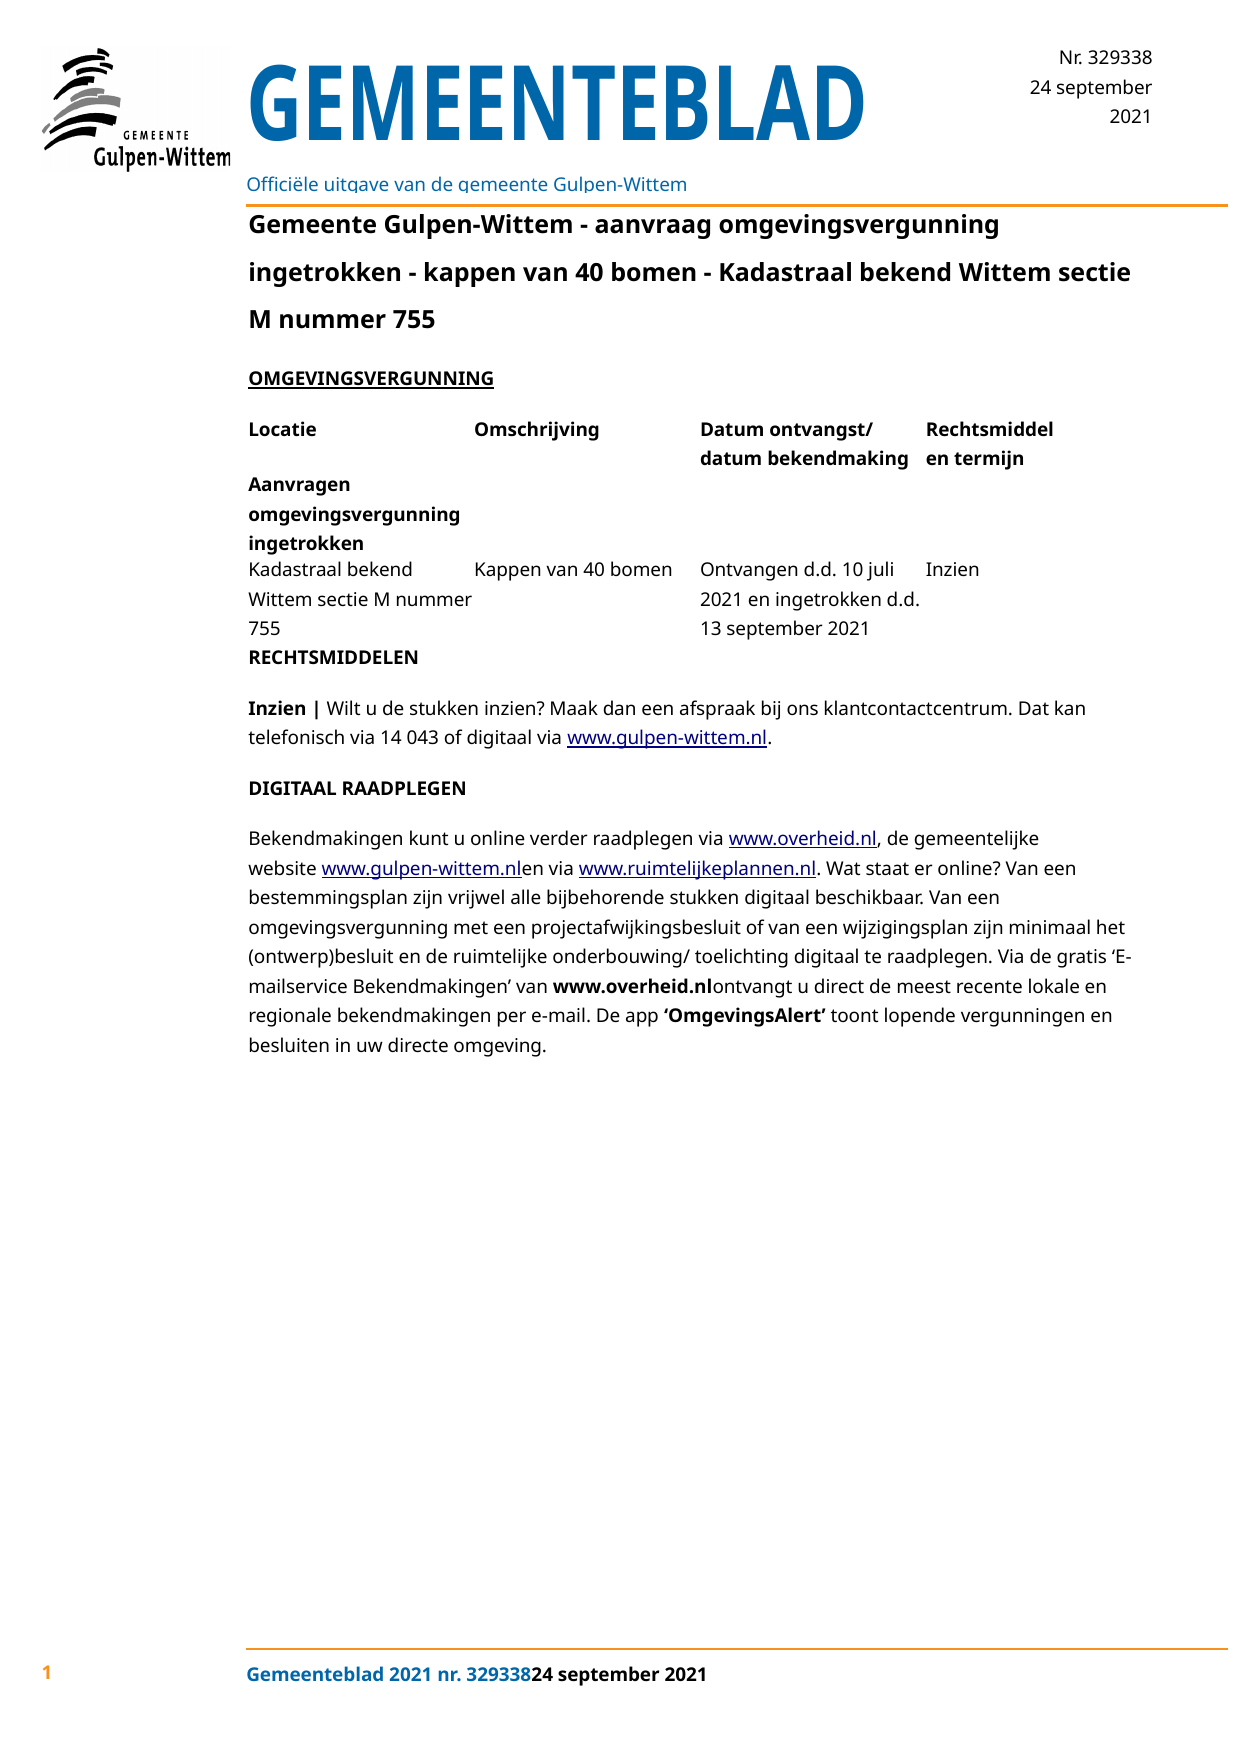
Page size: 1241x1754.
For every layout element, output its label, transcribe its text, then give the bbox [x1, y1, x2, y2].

text RECHTSMIDDELEN [248, 644, 1152, 670]
table_cell [700, 471, 926, 556]
picture [41, 47, 231, 172]
table_cell [926, 471, 1152, 556]
table_header Datum ontvangst/ datum bekendmaking [700, 416, 926, 471]
table_header Omschrijving [474, 416, 700, 471]
table_header Locatie [248, 416, 474, 471]
table_cell Inzien [926, 556, 1152, 641]
table_cell Kappen van 40 bomen [474, 556, 700, 641]
table_cell Aanvragen omgevingsvergunning ingetrokken [248, 471, 474, 556]
text Bekendmakingen kunt u online verder raadplegen via www.overheid.nl, de gemeentelijke website www.gulpen-wittem.nlen via www.ruimtelijkeplannen.nl. Wat staat er online? Van een bestemmingsplan zijn vrijwel alle bijbehorende stukken digitaal beschikbaar. Van een omgevingsvergunning met een projectafwijkingsbesluit of van een wijzigingsplan zijn minimaal het (ontwerp)besluit en de ruimtelijke onderbouwing/ toelichting digitaal te raadplegen. Via de gratis ‘E-mailservice Bekendmakingen’ van www.overheid.nlontvangt u direct de meest recente lokale en regionale bekendmakingen per e-mail. De app ‘OmgevingsAlert’ toont lopende vergunningen en besluiten in uw directe omgeving. [248, 825, 1152, 1058]
text Inzien | Wilt u de stukken inzien? Maak dan een afspraak bij ons klantcontactcentrum. Dat kan telefonisch via 14 043 of digitaal via www.gulpen-wittem.nl. [248, 695, 1152, 750]
table_cell Ontvangen d.d. 10 juli 2021 en ingetrokken d.d. 13 september 2021 [700, 556, 926, 641]
text OMGEVINGSVERGUNNING [248, 366, 1152, 391]
text DIGITAAL RAADPLEGEN [248, 775, 1152, 801]
text Gemeente Gulpen-Wittem - aanvraag omgevingsvergunning ingetrokken - kappen van 40 bomen - Kadastraal bekend Wittem sectie M nummer 755 [248, 207, 1152, 336]
table_header Rechtsmiddel en termijn [926, 416, 1152, 471]
table_cell Kadastraal bekend Wittem sectie M nummer 755 [248, 556, 474, 641]
table_cell [474, 471, 700, 556]
